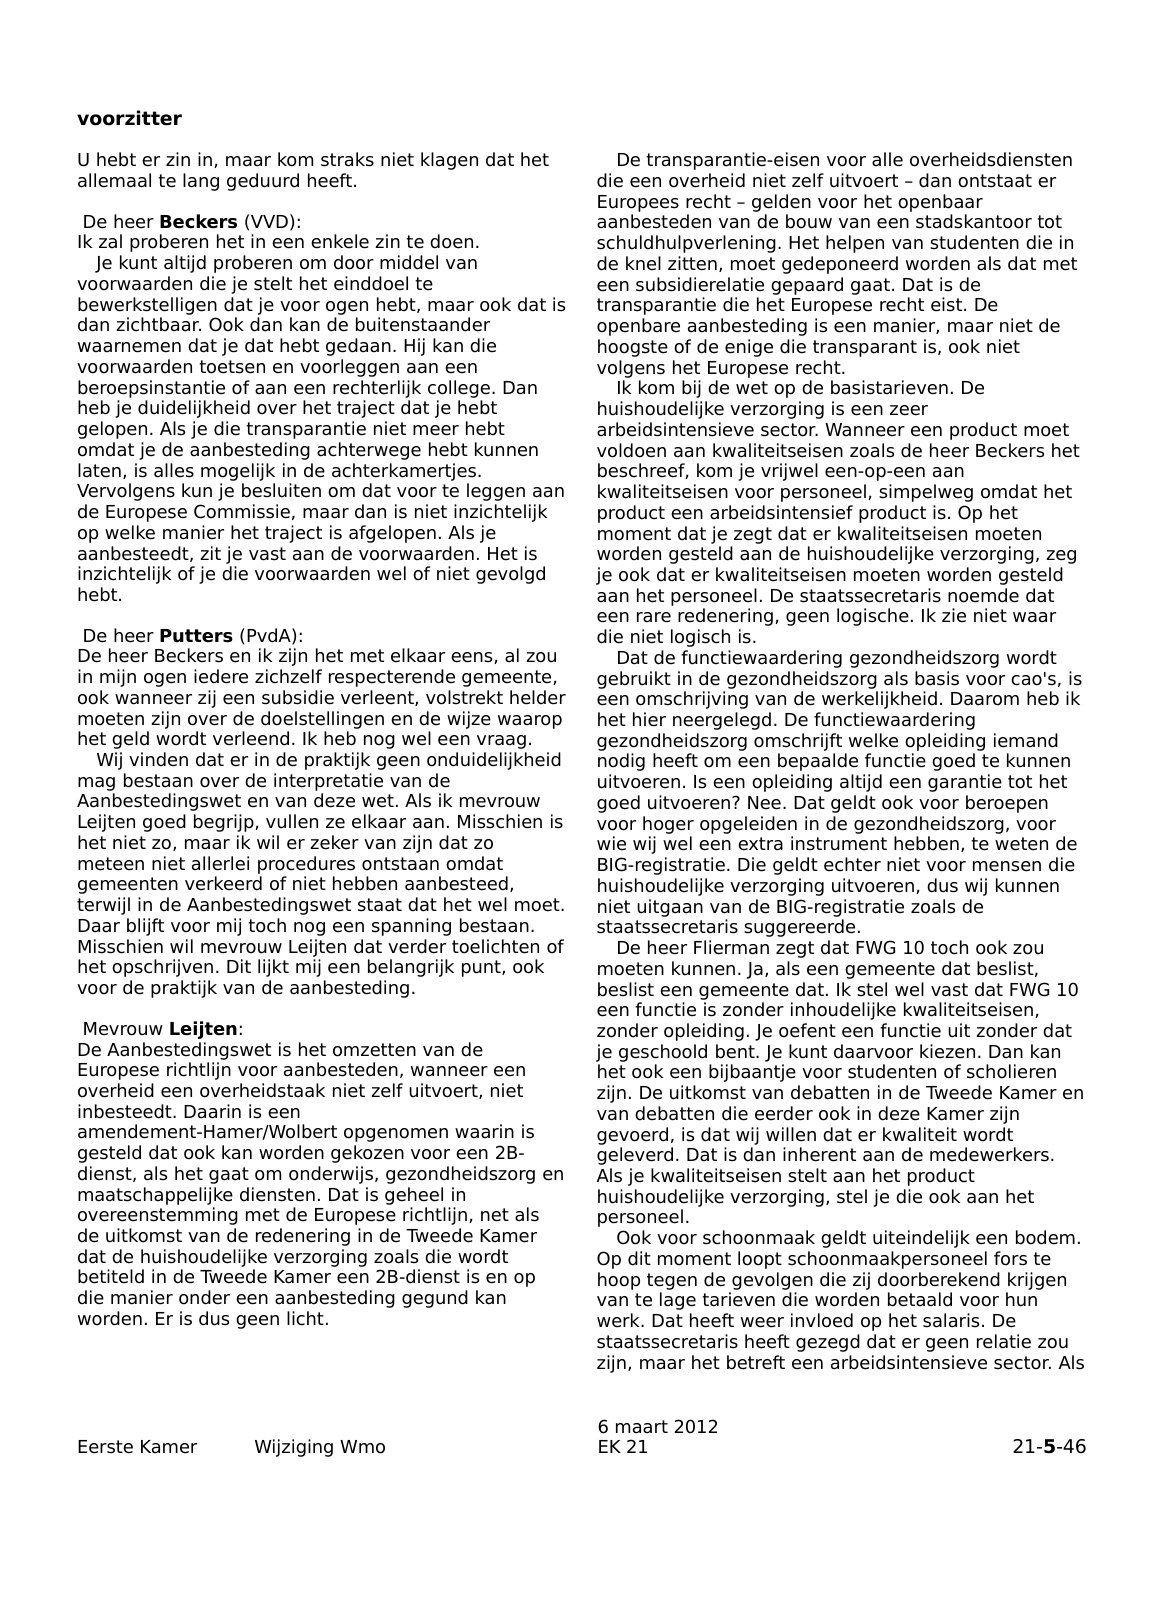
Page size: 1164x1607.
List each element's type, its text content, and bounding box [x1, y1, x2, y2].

text De heer Beckers en ik zijn het met elkaar eens, al zou in mijn ogen iedere zichzelf respecterende gemeente, ook wanneer zij een subsidie verleent, volstrekt helder moeten zijn over de doelstellingen en de wijze waarop het geld wordt verleend. Ik heb nog wel een vraag. [77, 646, 567, 750]
text Mevrouw Leijten: [77, 1019, 567, 1039]
text Ik kom bij de wet op de basistarieven. De huishoudelijke verzorging is een zeer arbeidsintensieve sector. Wanneer een product moet voldoen aan kwaliteitseisen zoals de heer Beckers het beschreef, kom je vrijwel een-op-een aan kwaliteitseisen voor personeel, simpelweg omdat het product een arbeidsintensief product is. Op het moment dat je zegt dat er kwaliteitseisen moeten worden gesteld aan de huishoudelijke verzorging, zeg je ook dat er kwaliteitseisen moeten worden gesteld aan het personeel. De staatssecretaris noemde dat een rare redenering, geen logische. Ik zie niet waar die niet logisch is. [596, 378, 1087, 648]
text De heer Beckers (VVD): [77, 212, 567, 232]
text De heer Flierman zegt dat FWG 10 toch ook zou moeten kunnen. Ja, als een gemeente dat beslist, beslist een gemeente dat. Ik stel wel vast dat FWG 10 een functie is zonder inhoudelijke kwaliteitseisen, zonder opleiding. Je oefent een functie uit zonder dat je geschoold bent. Je kunt daarvoor kiezen. Dan kan het ook een bijbaantje voor studenten of scholieren zijn. De uitkomst van debatten in de Tweede Kamer en van debatten die eerder ook in deze Kamer zijn gevoerd, is dat wij willen dat er kwaliteit wordt geleverd. Dat is dan inherent aan de medewerkers. Als je kwaliteitseisen stelt aan het product huishoudelijke verzorging, stel je die ook aan het personeel. [596, 938, 1087, 1228]
text Je kunt altijd proberen om door middel van voorwaarden die je stelt het einddoel te bewerkstelligen dat je voor ogen hebt, maar ook dat is dan zichtbaar. Ook dan kan de buitenstaander waarnemen dat je dat hebt gedaan. Hij kan die voorwaarden toetsen en voorleggen aan een beroepsinstantie of aan een rechterlijk college. Dan heb je duidelijkheid over het traject dat je hebt gelopen. Als je die transparantie niet meer hebt omdat je de aanbesteding achterwege hebt kunnen laten, is alles mogelijk in de achterkamertjes. Vervolgens kun je besluiten om dat voor te leggen aan de Europese Commissie, maar dan is niet inzichtelijk op welke manier het traject is afgelopen. Als je aanbesteedt, zit je vast aan de voorwaarden. Het is inzichtelijk of je die voorwaarden wel of niet gevolgd hebt. [77, 253, 567, 606]
text Dat de functiewaardering gezondheidszorg wordt gebruikt in de gezondheidszorg als basis voor cao's, is een omschrijving van de werkelijkheid. Daarom heb ik het hier neergelegd. De functiewaardering gezondheidszorg omschrijft welke opleiding iemand nodig heeft om een bepaalde functie goed te kunnen uitvoeren. Is een opleiding altijd een garantie tot het goed uitvoeren? Nee. Dat geldt ook voor beroepen voor hoger opgeleiden in de gezondheidszorg, voor wie wij wel een extra instrument hebben, te weten de BIG-registratie. Die geldt echter niet voor mensen die huishoudelijke verzorging uitvoeren, dus wij kunnen niet uitgaan van de BIG-registratie zoals de staatssecretaris suggereerde. [596, 648, 1087, 938]
text De heer Putters (PvdA): [77, 626, 567, 646]
text Ook voor schoonmaak geldt uiteindelijk een bodem. Op dit moment loopt schoonmaakpersoneel fors te hoop tegen de gevolgen die zij doorberekend krijgen van te lage tarieven die worden betaald voor hun werk. Dat heeft weer invloed op het salaris. De staatssecretaris heeft gezegd dat er geen relatie zou zijn, maar het betreft een arbeidsintensieve sector. Als [596, 1228, 1087, 1373]
text De Aanbestedingswet is het omzetten van de Europese richtlijn voor aanbesteden, wanneer een overheid een overheidstaak niet zelf uitvoert, niet inbesteedt. Daarin is een amendement-Hamer/Wolbert opgenomen waarin is gesteld dat ook kan worden gekozen voor een 2B-dienst, als het gaat om onderwijs, gezondheidszorg en maatschappelijke diensten. Dat is geheel in overeenstemming met de Europese richtlijn, net als de uitkomst van de redenering in de Tweede Kamer dat de huishoudelijke verzorging zoals die wordt betiteld in de Tweede Kamer een 2B-dienst is en op die manier onder een aanbesteding gegund kan worden. Er is dus geen licht. [77, 1039, 567, 1329]
text Wij vinden dat er in de praktijk geen onduidelijkheid mag bestaan over de interpretatie van de Aanbestedingswet en van deze wet. Als ik mevrouw Leijten goed begrijp, vullen ze elkaar aan. Misschien is het niet zo, maar ik wil er zeker van zijn dat zo meteen niet allerlei procedures ontstaan omdat gemeenten verkeerd of niet hebben aanbesteed, terwijl in de Aanbestedingswet staat dat het wel moet. Daar blijft voor mij toch nog een spanning bestaan. Misschien wil mevrouw Leijten dat verder toelichten of het opschrijven. Dit lijkt mij een belangrijk punt, ook voor de praktijk van de aanbesteding. [77, 750, 567, 999]
text Ik zal proberen het in een enkele zin te doen. [77, 232, 567, 253]
text U hebt er zin in, maar kom straks niet klagen dat het allemaal te lang geduurd heeft. [77, 150, 567, 192]
text De transparantie-eisen voor alle overheidsdiensten die een overheid niet zelf uitvoert – dan ontstaat er Europees recht – gelden voor het openbaar aanbesteden van de bouw van een stadskantoor tot schuldhulpverlening. Het helpen van studenten die in de knel zitten, moet gedeponeerd worden als dat met een subsidierelatie gepaard gaat. Dat is de transparantie die het Europese recht eist. De openbare aanbesteding is een manier, maar niet de hoogste of de enige die transparant is, ook niet volgens het Europese recht. [596, 150, 1087, 378]
